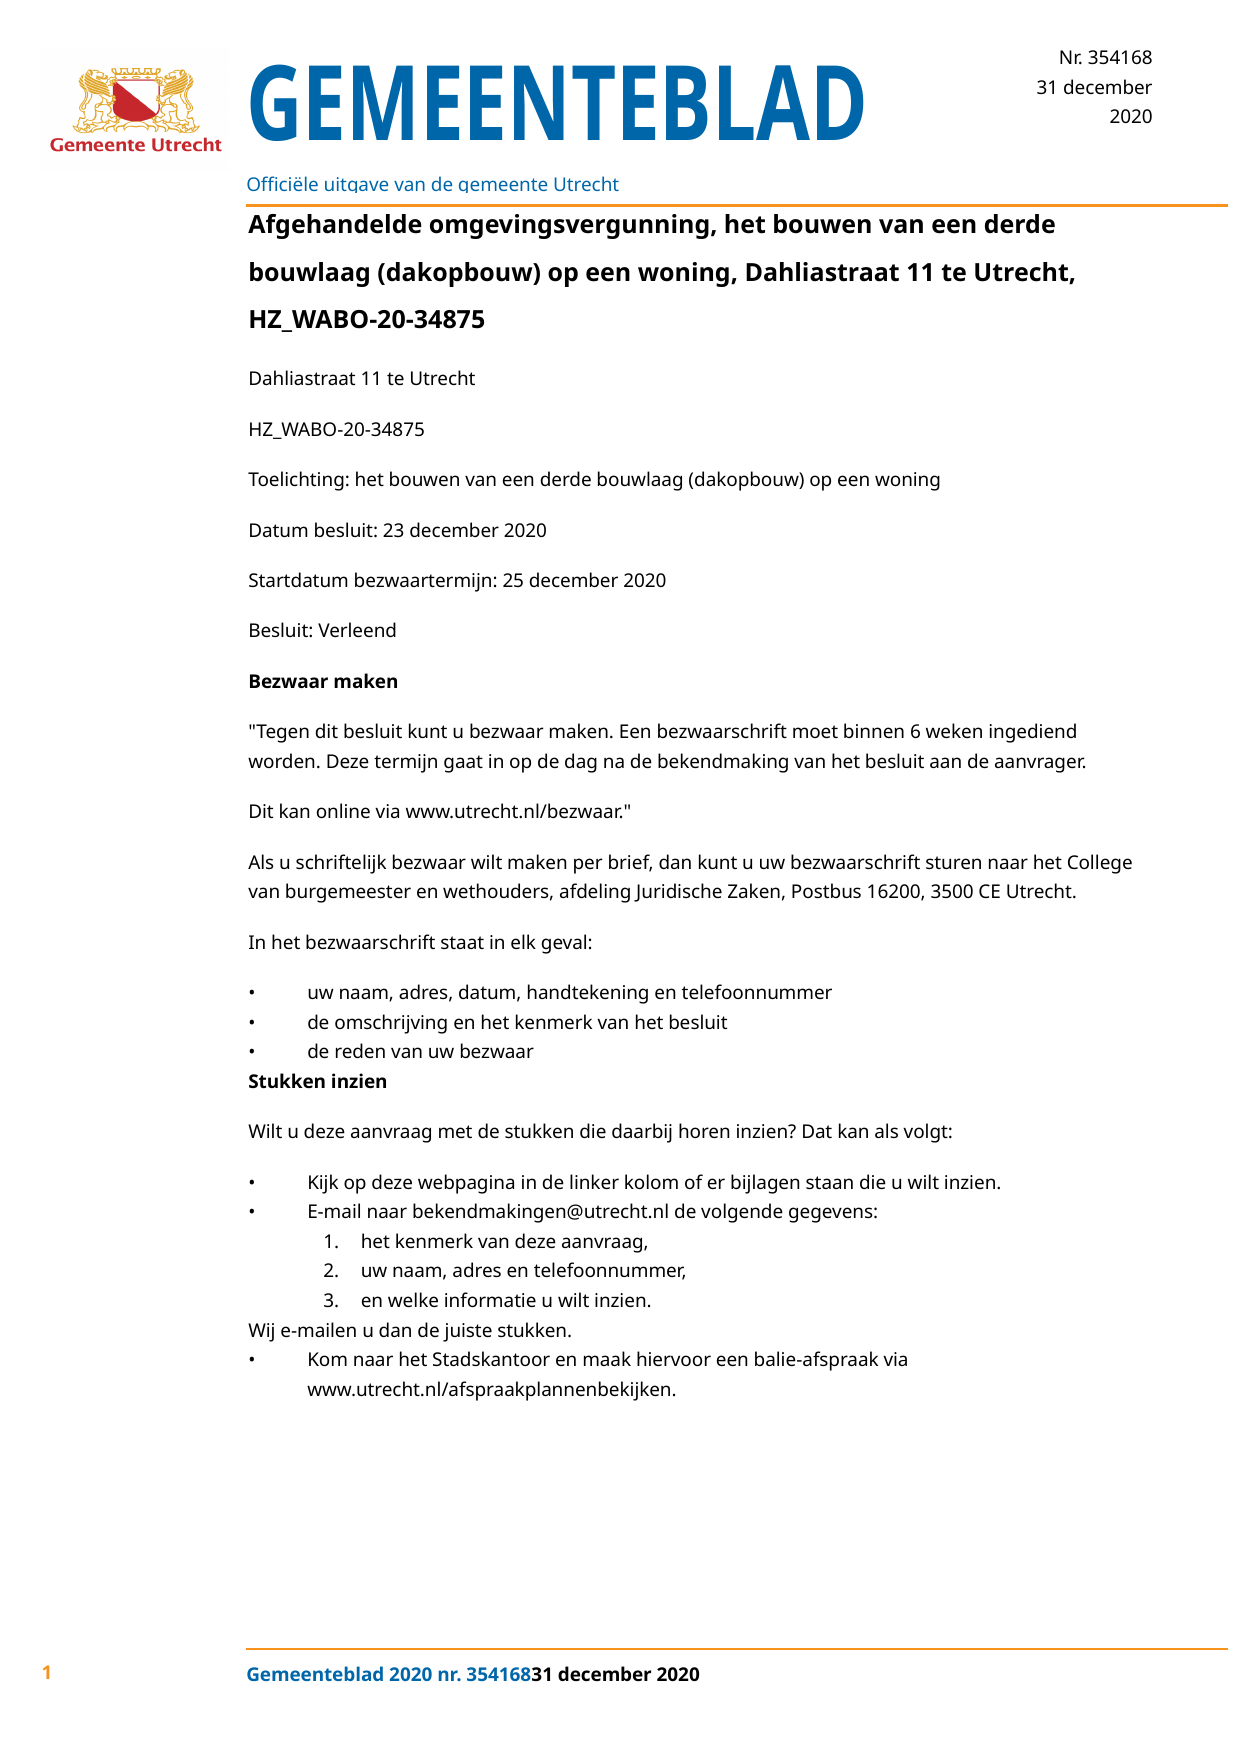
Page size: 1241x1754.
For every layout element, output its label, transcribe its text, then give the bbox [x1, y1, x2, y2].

list en welke informatie u wilt inzien. [323, 1287, 1152, 1313]
text Dit kan online via www.utrecht.nl/bezwaar." [248, 798, 1152, 824]
list uw naam, adres en telefoonnummer, [323, 1258, 1152, 1283]
text Datum besluit: 23 december 2020 [248, 517, 1152, 542]
text Wilt u deze aanvraag met de stukken die daarbij horen inzien? Dat kan als volgt: [248, 1118, 1152, 1144]
text Stukken inzien [248, 1068, 1152, 1094]
text Besluit: Verleend [248, 618, 1152, 643]
text "Tegen dit besluit kunt u bezwaar maken. Een bezwaarschrift moet binnen 6 weken ingediend worden. Deze termijn gaat in op de dag na de bekendmaking van het besluit aan de aanvrager. [248, 718, 1152, 774]
text Afgehandelde omgevingsvergunning, het bouwen van een derde bouwlaag (dakopbouw) op een woning, Dahliastraat 11 te Utrecht, HZ_WABO-20-34875 [248, 207, 1152, 336]
text Als u schriftelijk bezwaar wilt maken per brief, dan kunt u uw bezwaarschrift sturen naar het College van burgemeester en wethouders, afdeling Juridische Zaken, Postbus 16200, 3500 CE Utrecht. [248, 849, 1152, 904]
list de reden van uw bezwaar [248, 1038, 1152, 1064]
list Kom naar het Stadskantoor en maak hiervoor een balie-afspraak via www.utrecht.nl/afspraakplannenbekijken. [248, 1346, 1152, 1402]
list uw naam, adres, datum, handtekening en telefoonnummer [248, 979, 1152, 1005]
list het kenmerk van deze aanvraag, [323, 1228, 1152, 1254]
text HZ_WABO-20-34875 [248, 416, 1152, 442]
text Dahliastraat 11 te Utrecht [248, 366, 1152, 391]
list E-mail naar bekendmakingen@utrecht.nl de volgende gegevens: [248, 1198, 1152, 1224]
text Toelichting: het bouwen van een derde bouwlaag (dakopbouw) op een woning [248, 466, 1152, 492]
text Startdatum bezwaartermijn: 25 december 2020 [248, 567, 1152, 593]
list Kijk op deze webpagina in de linker kolom of er bijlagen staan die u wilt inzien. [248, 1169, 1152, 1194]
text Wij e-mailen u dan de juiste stukken. [248, 1317, 1152, 1342]
list de omschrijving en het kenmerk van het besluit [248, 1009, 1152, 1034]
text Bezwaar maken [248, 668, 1152, 694]
picture [41, 47, 231, 172]
text In het bezwaarschrift staat in elk geval: [248, 929, 1152, 954]
